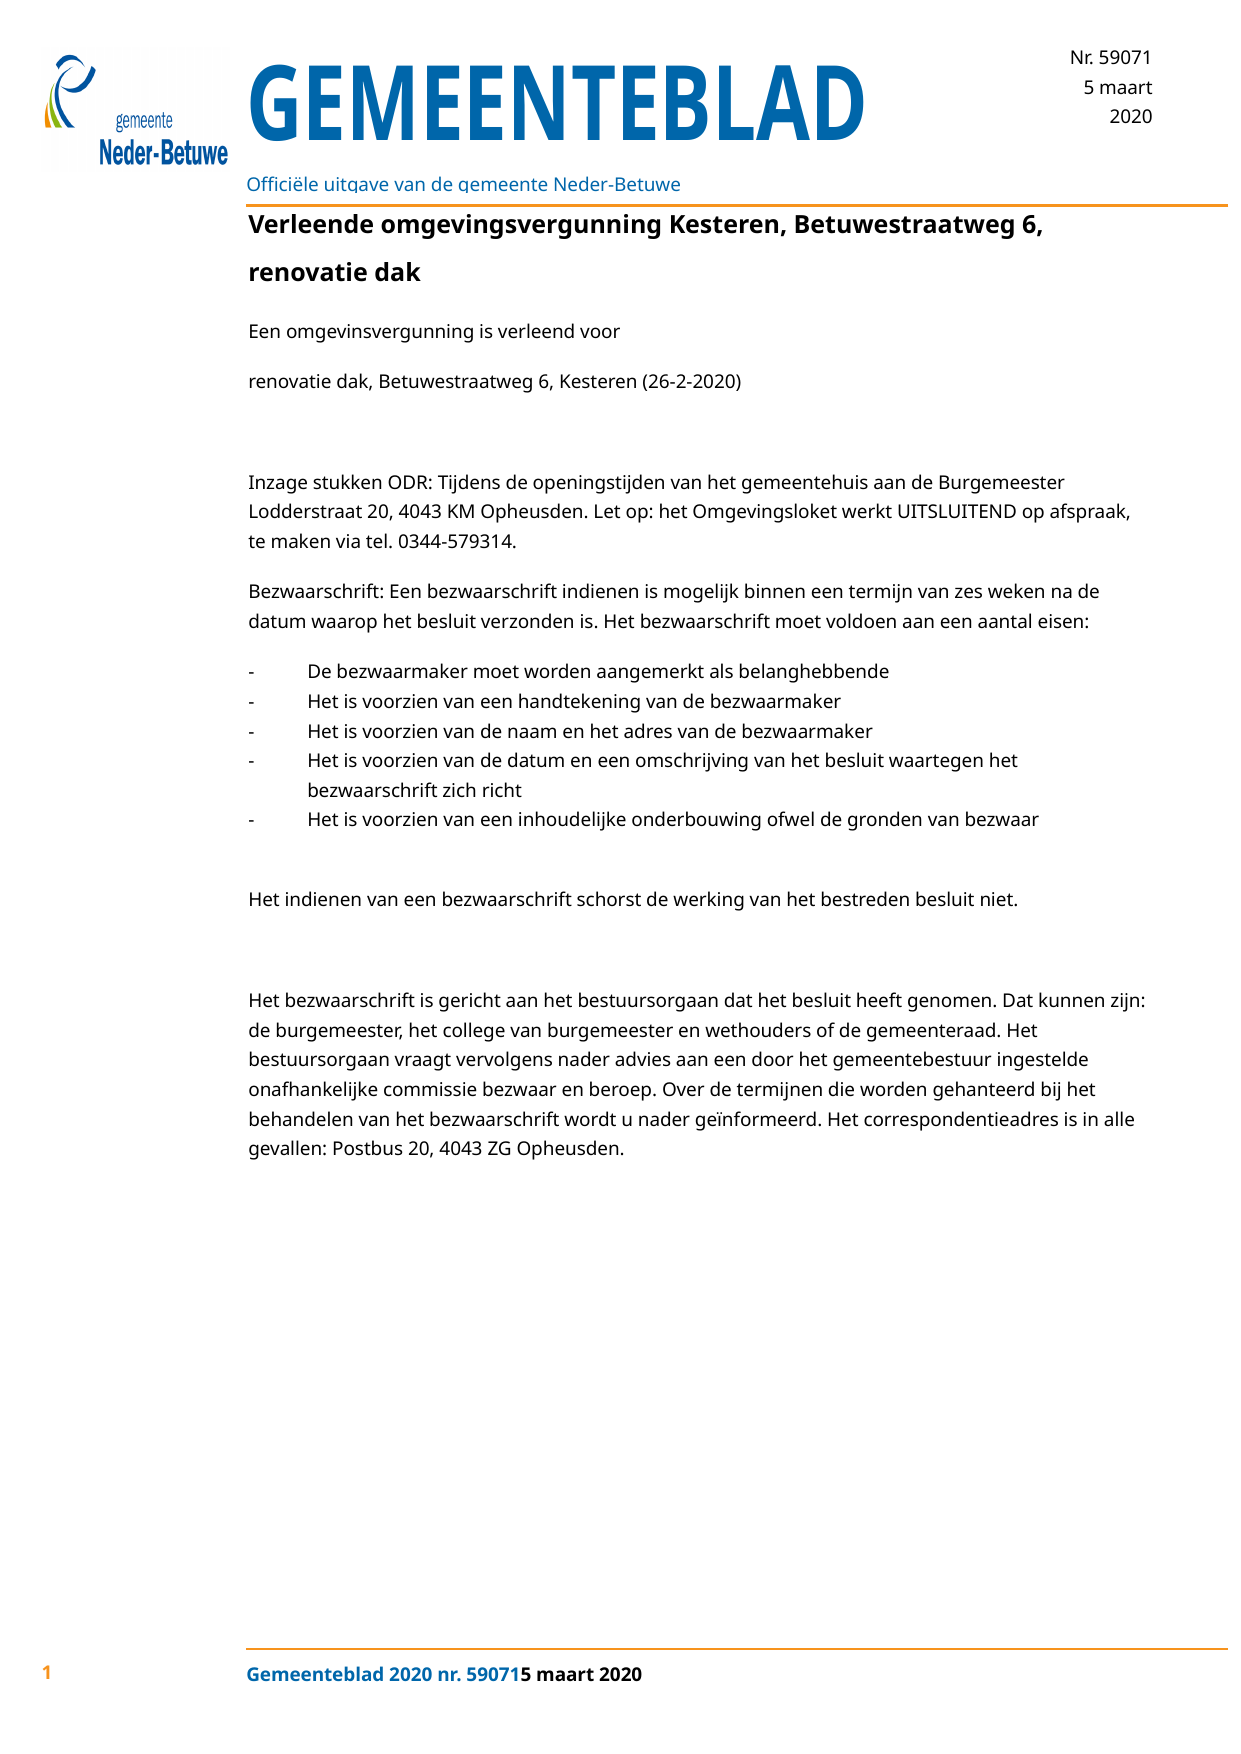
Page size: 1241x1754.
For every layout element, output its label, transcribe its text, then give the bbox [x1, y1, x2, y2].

text Verleende omgevingsvergunning Kesteren, Betuwestraatweg 6, renovatie dak [248, 207, 1152, 288]
text Een omgevinsvergunning is verleend voor [248, 318, 1152, 344]
list Het is voorzien van een inhoudelijke onderbouwing ofwel de gronden van bezwaar [248, 807, 1152, 832]
list Het is voorzien van de naam en het adres van de bezwaarmaker [248, 718, 1152, 744]
text Het indienen van een bezwaarschrift schorst de werking van het bestreden besluit niet. [248, 887, 1152, 912]
text renovatie dak, Betuwestraatweg 6, Kesteren (26-2-2020) [248, 368, 1152, 394]
text Inzage stukken ODR: Tijdens de openingstijden van het gemeentehuis aan de Burgemeester Lodderstraat 20, 4043 KM Opheusden. Let op: het Omgevingsloket werkt UITSLUITEND op afspraak, te maken via tel. 0344-579314. [248, 469, 1152, 554]
picture [41, 47, 231, 172]
list Het is voorzien van een handtekening van de bezwaarmaker [248, 688, 1152, 714]
text Het bezwaarschrift is gericht aan het bestuursorgaan dat het besluit heeft genomen. Dat kunnen zijn: de burgemeester, het college van burgemeester en wethouders of de gemeenteraad. Het bestuursorgaan vraagt vervolgens nader advies aan een door het gemeentebestuur ingestelde onafhankelijke commissie bezwaar en beroep. Over de termijnen die worden gehanteerd bij het behandelen van het bezwaarschrift wordt u nader geïnformeerd. Het correspondentieadres is in alle gevallen: Postbus 20, 4043 ZG Opheusden. [248, 987, 1152, 1161]
text Bezwaarschrift: Een bezwaarschrift indienen is mogelijk binnen een termijn van zes weken na de datum waarop het besluit verzonden is. Het bezwaarschrift moet voldoen aan een aantal eisen: [248, 579, 1152, 634]
list De bezwaarmaker moet worden aangemerkt als belanghebbende [248, 659, 1152, 684]
list Het is voorzien van de datum en een omschrijving van het besluit waartegen het bezwaarschrift zich richt [248, 747, 1152, 803]
